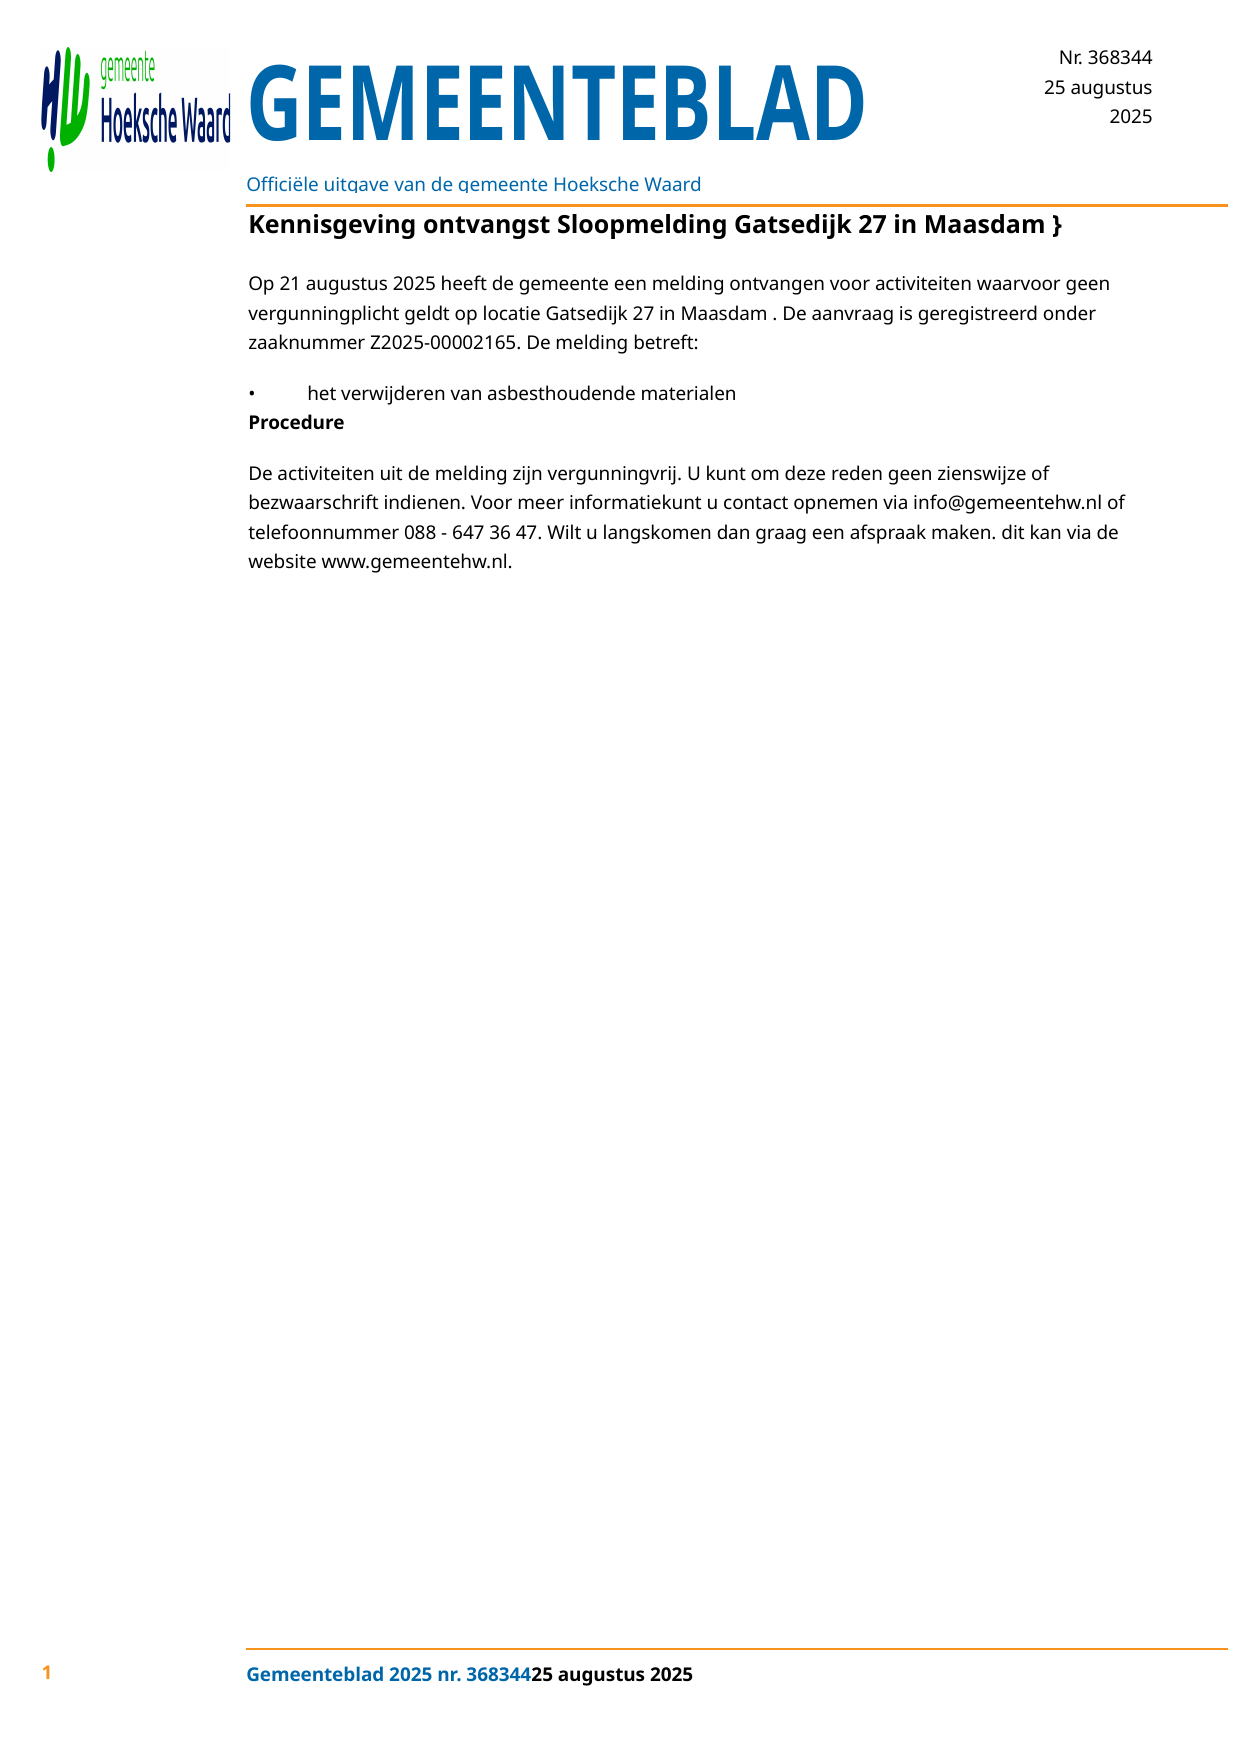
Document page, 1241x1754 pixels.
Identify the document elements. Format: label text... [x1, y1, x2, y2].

text Op 21 augustus 2025 heeft de gemeente een melding ontvangen voor activiteiten waarvoor geen vergunningplicht geldt op locatie Gatsedijk 27 in Maasdam . De aanvraag is geregistreerd onder zaaknummer Z2025-00002165. De melding betreft: [248, 270, 1152, 355]
picture [41, 47, 231, 172]
text Kennisgeving ontvangst Sloopmelding Gatsedijk 27 in Maasdam } [248, 207, 1152, 241]
list het verwijderen van asbesthoudende materialen [248, 380, 1152, 406]
text De activiteiten uit de melding zijn vergunningvrij. U kunt om deze reden geen zienswijze of bezwaarschrift indienen. Voor meer informatiekunt u contact opnemen via info@gemeentehw.nl of telefoonnummer 088 - 647 36 47. Wilt u langskomen dan graag een afspraak maken. dit kan via de website www.gemeentehw.nl. [248, 460, 1152, 574]
text Procedure [248, 409, 1152, 435]
